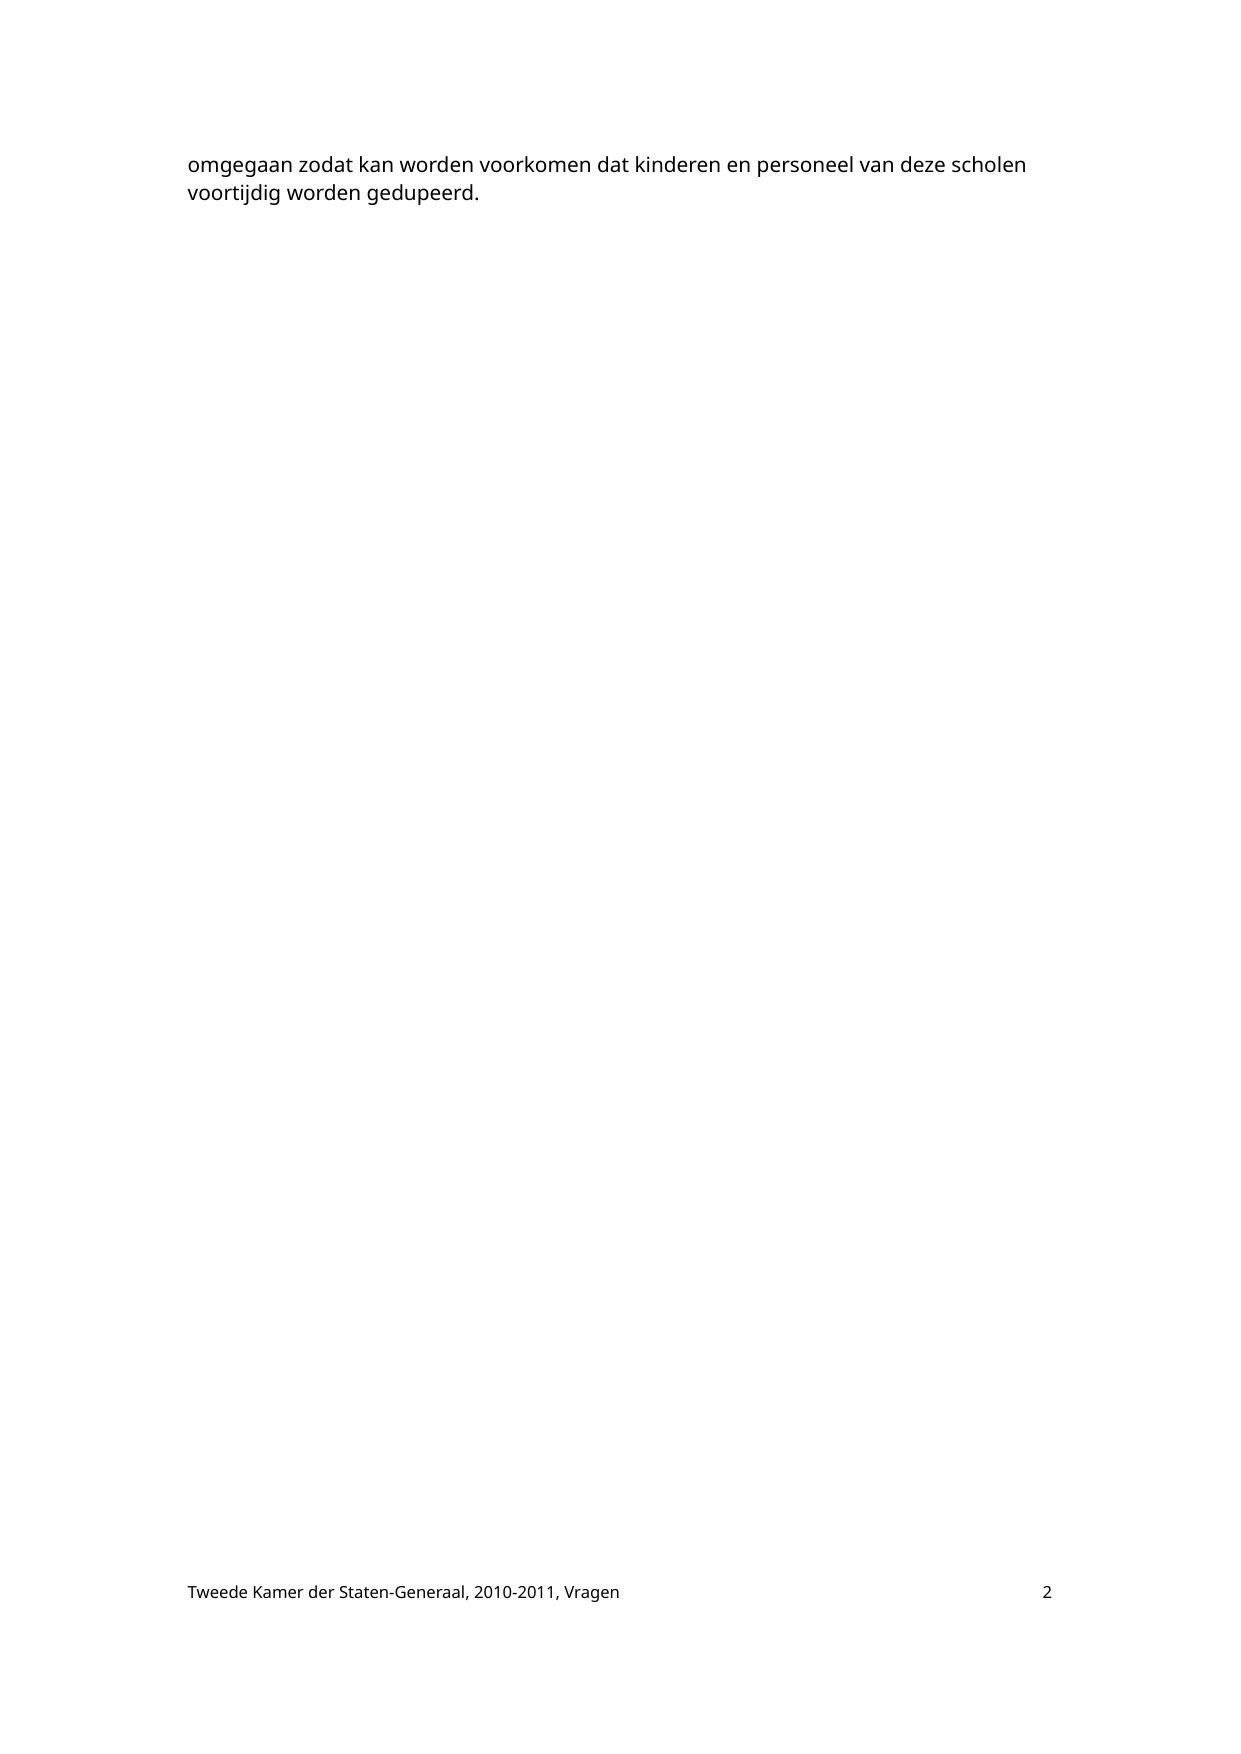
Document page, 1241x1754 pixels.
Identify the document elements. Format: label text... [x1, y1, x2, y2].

text omgegaan zodat kan worden voorkomen dat kinderen en personeel van deze scholen voortijdig worden gedupeerd. [187, 150, 1053, 207]
